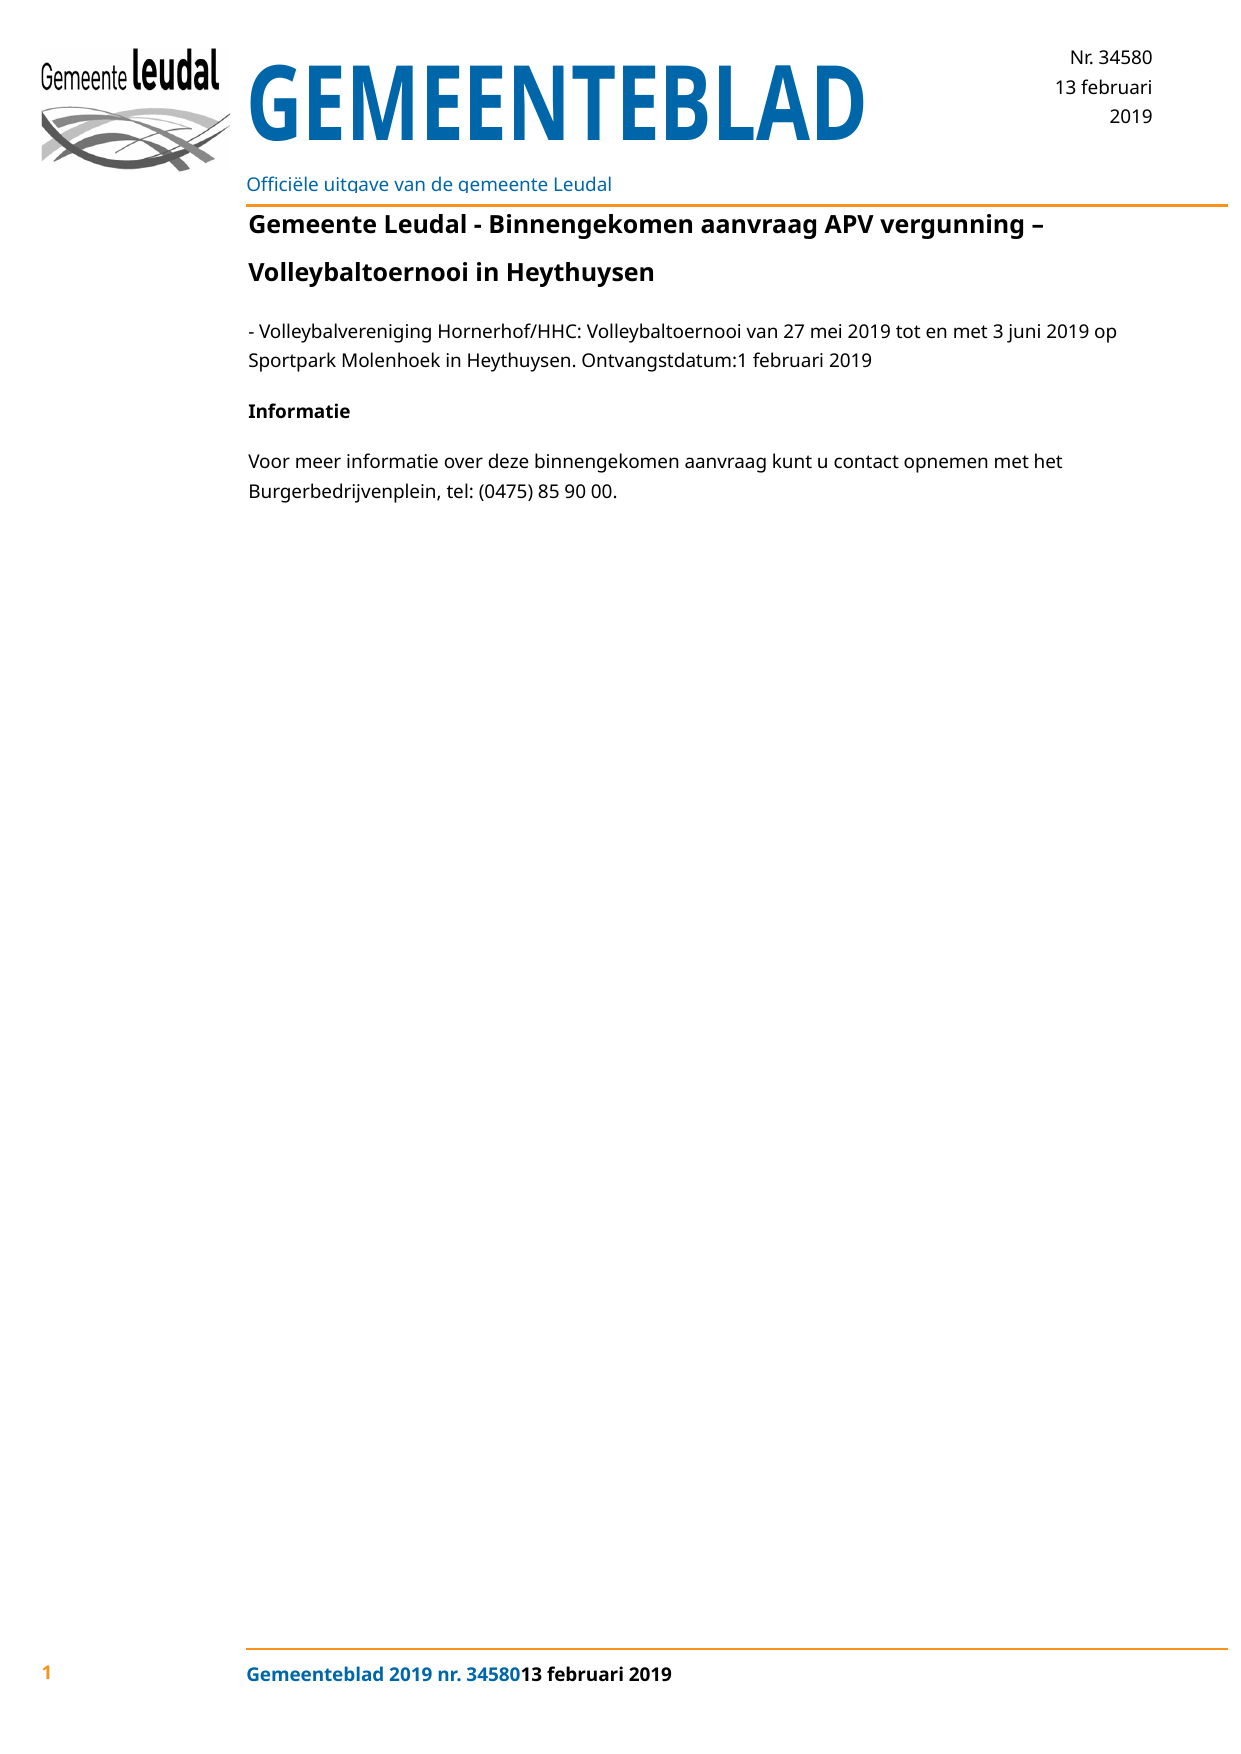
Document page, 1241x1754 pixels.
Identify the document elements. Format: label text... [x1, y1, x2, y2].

text Gemeente Leudal - Binnengekomen aanvraag APV vergunning – Volleybaltoernooi in Heythuysen [248, 207, 1152, 288]
text Voor meer informatie over deze binnengekomen aanvraag kunt u contact opnemen met het Burgerbedrijvenplein, tel: (0475) 85 90 00. [248, 448, 1152, 504]
text Informatie [248, 398, 1152, 424]
picture [41, 47, 231, 172]
text - Volleybalvereniging Hornerhof/HHC: Volleybaltoernooi van 27 mei 2019 tot en met 3 juni 2019 op Sportpark Molenhoek in Heythuysen. Ontvangstdatum:1 februari 2019 [248, 318, 1152, 373]
